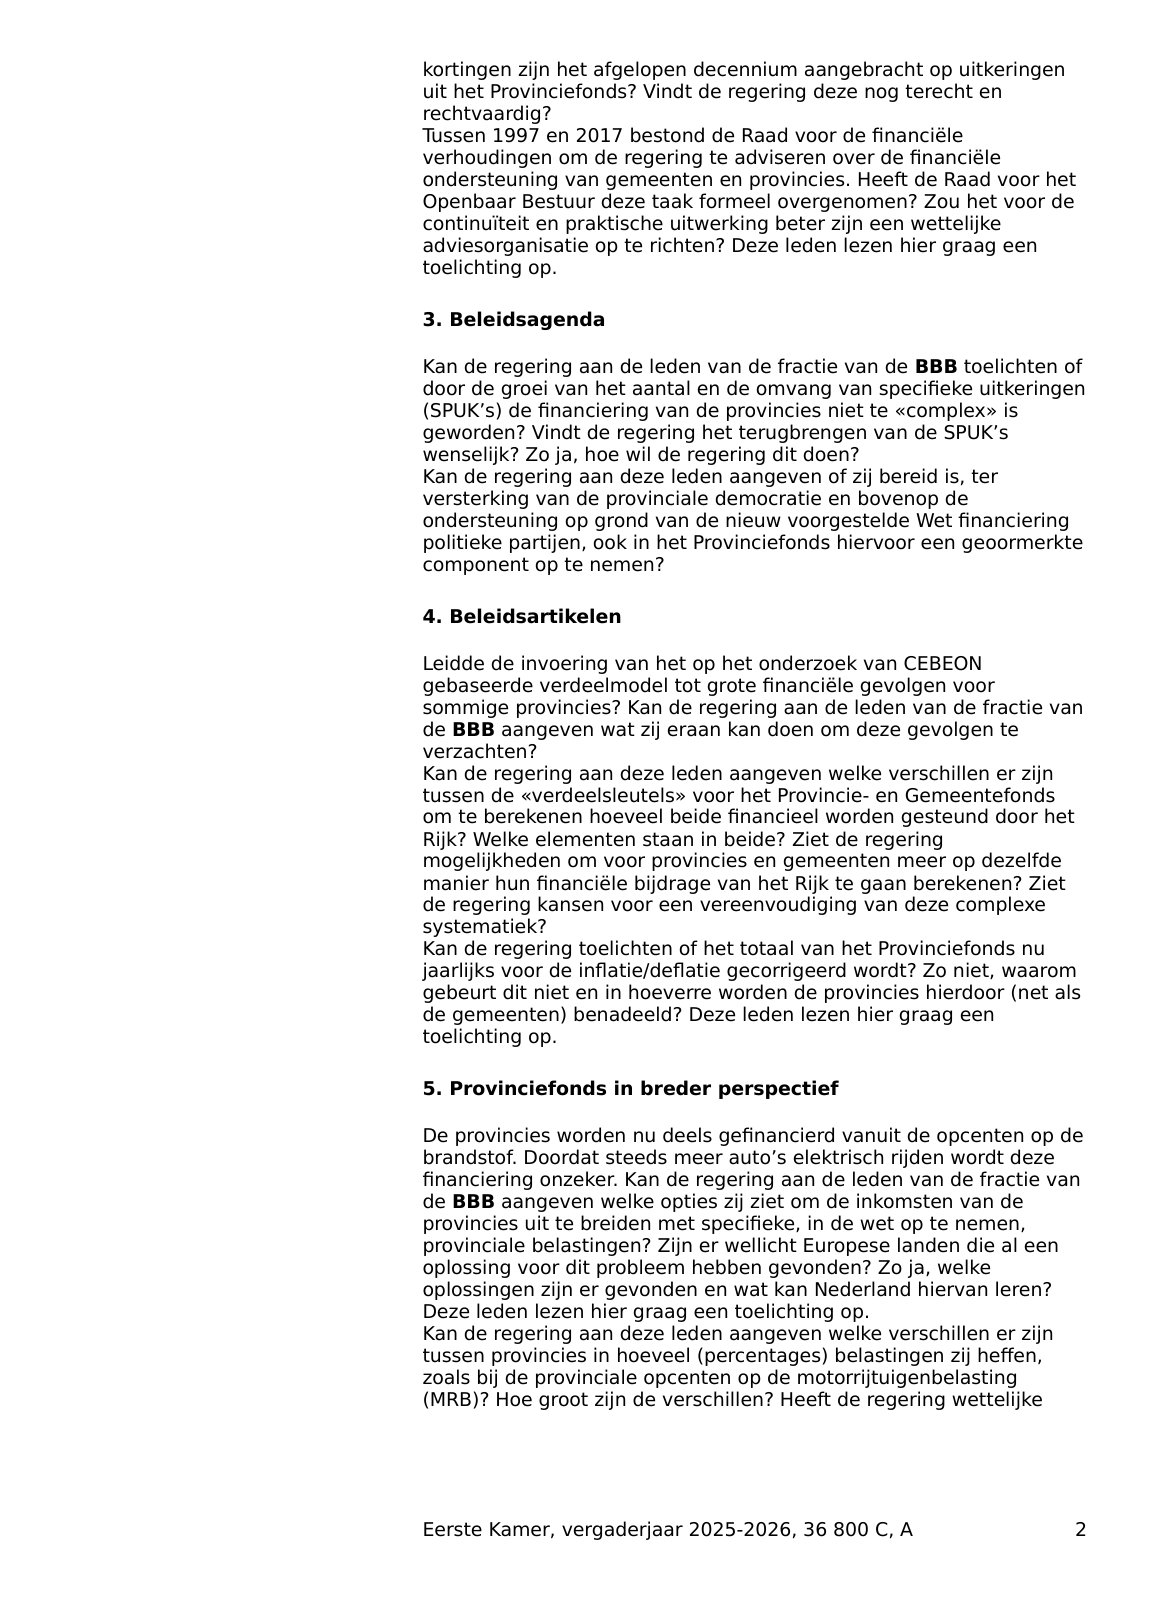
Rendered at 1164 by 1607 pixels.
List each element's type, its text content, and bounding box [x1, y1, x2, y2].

text De provincies worden nu deels gefinancierd vanuit de opcenten op de brandstof. Doordat steeds meer auto’s elektrisch rijden wordt deze financiering onzeker. Kan de regering aan de leden van de fractie van de BBB aangeven welke opties zij ziet om de inkomsten van de provincies uit te breiden met specifieke, in de wet op te nemen, provinciale belastingen? Zijn er wellicht Europese landen die al een oplossing voor dit probleem hebben gevonden? Zo ja, welke oplossingen zijn er gevonden en wat kan Nederland hiervan leren? Deze leden lezen hier graag een toelichting op. [422, 1125, 1087, 1323]
subtitle 4. Beleidsartikelen [422, 606, 1087, 628]
subtitle 3. Beleidsagenda [422, 309, 1087, 331]
text Kan de regering toelichten of het totaal van het Provinciefonds nu jaarlijks voor de inflatie/deflatie gecorrigeerd wordt? Zo niet, waarom gebeurt dit niet en in hoeverre worden de provincies hierdoor (net als de gemeenten) benadeeld? Deze leden lezen hier graag een toelichting op. [422, 938, 1087, 1048]
text Kan de regering aan deze leden aangeven of zij bereid is, ter versterking van de provinciale democratie en bovenop de ondersteuning op grond van de nieuw voorgestelde Wet financiering politieke partijen, ook in het Provinciefonds hiervoor een geoormerkte component op te nemen? [422, 466, 1087, 576]
text Leidde de invoering van het op het onderzoek van CEBEON gebaseerde verdeelmodel tot grote financiële gevolgen voor sommige provincies? Kan de regering aan de leden van de fractie van de BBB aangeven wat zij eraan kan doen om deze gevolgen te verzachten? [422, 653, 1087, 762]
subtitle 5. Provinciefonds in breder perspectief [422, 1078, 1087, 1100]
text kortingen zijn het afgelopen decennium aangebracht op uitkeringen uit het Provinciefonds? Vindt de regering deze nog terecht en rechtvaardig? [422, 59, 1087, 125]
text Kan de regering aan deze leden aangeven welke verschillen er zijn tussen provincies in hoeveel (percentages) belastingen zij heffen, zoals bij de provinciale opcenten op de motorrijtuigenbelasting (MRB)? Hoe groot zijn de verschillen? Heeft de regering wettelijke [422, 1323, 1087, 1411]
text Kan de regering aan deze leden aangeven welke verschillen er zijn tussen de «verdeelsleutels» voor het Provincie- en Gemeentefonds om te berekenen hoeveel beide financieel worden gesteund door het Rijk? Welke elementen staan in beide? Ziet de regering mogelijkheden om voor provincies en gemeenten meer op dezelfde manier hun financiële bijdrage van het Rijk te gaan berekenen? Ziet de regering kansen voor een vereenvoudiging van deze complexe systematiek? [422, 762, 1087, 938]
text Kan de regering aan de leden van de fractie van de BBB toelichten of door de groei van het aantal en de omvang van specifieke uitkeringen (SPUK’s) de financiering van de provincies niet te «complex» is geworden? Vindt de regering het terugbrengen van de SPUK’s wenselijk? Zo ja, hoe wil de regering dit doen? [422, 356, 1087, 466]
text Tussen 1997 en 2017 bestond de Raad voor de financiële verhoudingen om de regering te adviseren over de financiële ondersteuning van gemeenten en provincies. Heeft de Raad voor het Openbaar Bestuur deze taak formeel overgenomen? Zou het voor de continuïteit en praktische uitwerking beter zijn een wettelijke adviesorganisatie op te richten? Deze leden lezen hier graag een toelichting op. [422, 125, 1087, 279]
